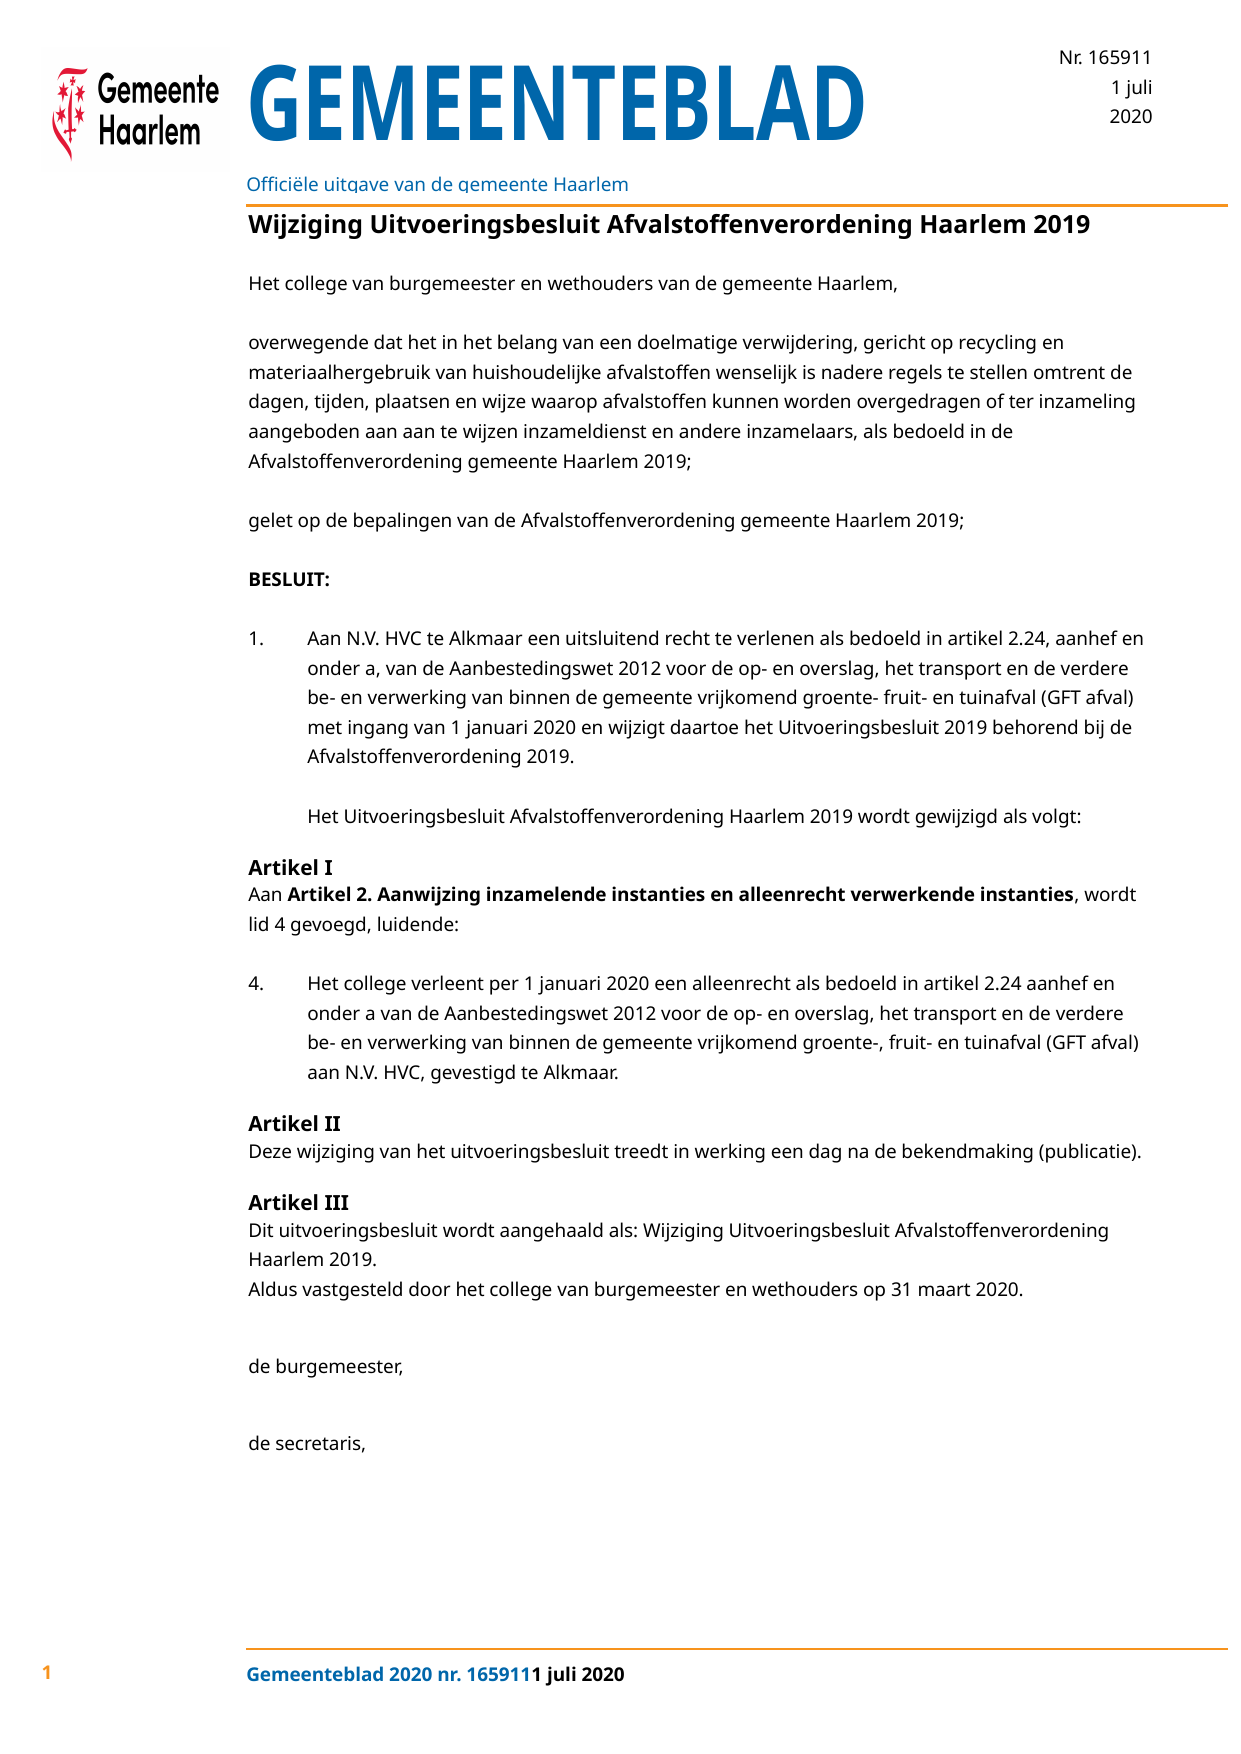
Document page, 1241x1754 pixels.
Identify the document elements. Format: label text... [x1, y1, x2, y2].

text gelet op de bepalingen van de Afvalstoffenverordening gemeente Haarlem 2019; [248, 507, 1152, 533]
text Aan Artikel 2. Aanwijzing inzamelende instanties en alleenrecht verwerkende instanties, wordt lid 4 gevoegd, luidende: [248, 882, 1152, 937]
text Artikel I [248, 853, 1152, 882]
text Artikel II [248, 1109, 1152, 1138]
list Aan N.V. HVC te Alkmaar een uitsluitend recht te verlenen als bedoeld in artikel 2.24, aanhef en onder a, van de Aanbestedingswet 2012 voor de op- en overslag, het transport en de verdere be- en verwerking van binnen de gemeente vrijkomend groente- fruit- en tuinafval (GFT afval) met ingang van 1 januari 2020 en wijzigt daartoe het Uitvoeringsbesluit 2019 behorend bij de Afvalstoffenverordening 2019. [248, 625, 1152, 769]
text de secretaris, [248, 1430, 1152, 1456]
list Het college verleent per 1 januari 2020 een alleenrecht als bedoeld in artikel 2.24 aanhef en onder a van de Aanbestedingswet 2012 voor de op- en overslag, het transport en de verdere be- en verwerking van binnen de gemeente vrijkomend groente-, fruit- en tuinafval (GFT afval) aan N.V. HVC, gevestigd te Alkmaar. [248, 970, 1152, 1085]
list Het Uitvoeringsbesluit Afvalstoffenverordening Haarlem 2019 wordt gewijzigd als volgt: [248, 803, 1152, 828]
text Artikel III [248, 1188, 1152, 1217]
text BESLUIT: [248, 566, 1152, 592]
text Aldus vastgesteld door het college van burgemeester en wethouders op 31 maart 2020. [248, 1276, 1152, 1302]
text Het college van burgemeester en wethouders van de gemeente Haarlem, [248, 270, 1152, 296]
text de burgemeester, [248, 1353, 1152, 1379]
text overwegende dat het in het belang van een doelmatige verwijdering, gericht op recycling en materiaalhergebruik van huishoudelijke afvalstoffen wenselijk is nadere regels te stellen omtrent de dagen, tijden, plaatsen en wijze waarop afvalstoffen kunnen worden overgedragen of ter inzameling aangeboden aan aan te wijzen inzameldienst en andere inzamelaars, als bedoeld in de Afvalstoffenverordening gemeente Haarlem 2019; [248, 329, 1152, 473]
text Deze wijziging van het uitvoeringsbesluit treedt in werking een dag na de bekendmaking (publicatie). [248, 1138, 1152, 1164]
text Wijziging Uitvoeringsbesluit Afvalstoffenverordening Haarlem 2019 [248, 207, 1152, 241]
picture [41, 47, 231, 172]
text Dit uitvoeringsbesluit wordt aangehaald als: Wijziging Uitvoeringsbesluit Afvalstoffenverordening Haarlem 2019. [248, 1217, 1152, 1272]
